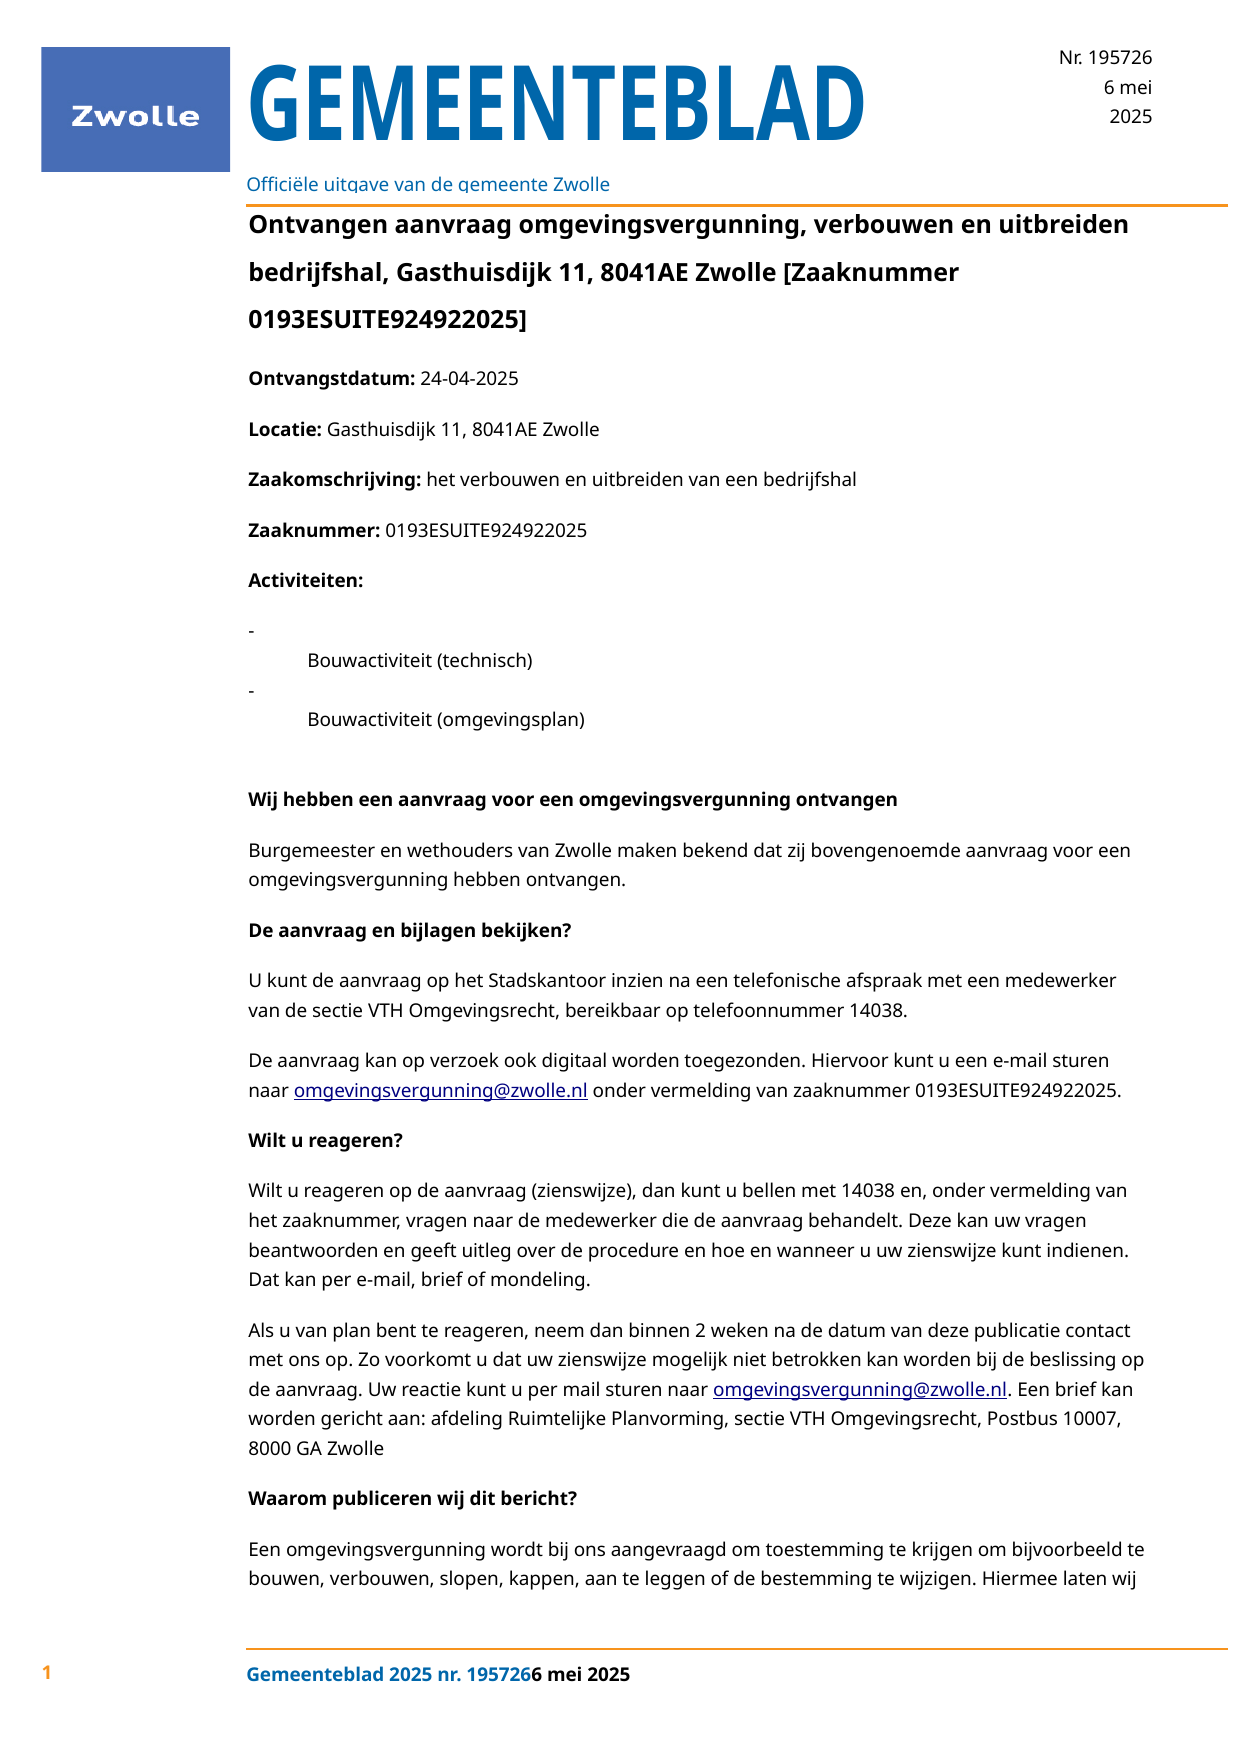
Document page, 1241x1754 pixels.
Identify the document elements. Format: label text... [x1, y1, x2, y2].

text Waarom publiceren wij dit bericht? [248, 1486, 1152, 1511]
text Wilt u reageren op de aanvraag (zienswijze), dan kunt u bellen met 14038 en, onder vermelding van het zaaknummer, vragen naar de medewerker die de aanvraag behandelt. Deze kan uw vragen beantwoorden en geeft uitleg over de procedure en hoe en wanneer u uw zienswijze kunt indienen. Dat kan per e-mail, brief of mondeling. [248, 1178, 1152, 1292]
text Zaakomschrijving: het verbouwen en uitbreiden van een bedrijfshal [248, 466, 1152, 492]
list Bouwactiviteit (omgevingsplan) [248, 706, 1152, 732]
text Locatie: Gasthuisdijk 11, 8041AE Zwolle [248, 416, 1152, 442]
text Activiteiten: [248, 567, 1152, 593]
text Als u van plan bent te reageren, neem dan binnen 2 weken na de datum van deze publicatie contact met ons op. Zo voorkomt u dat uw zienswijze mogelijk niet betrokken kan worden bij de beslissing op de aanvraag. Uw reactie kunt u per mail sturen naar omgevingsvergunning@zwolle.nl. Een brief kan worden gericht aan: afdeling Ruimtelijke Planvorming, sectie VTH Omgevingsrecht, Postbus 10007, 8000 GA Zwolle [248, 1317, 1152, 1461]
text De aanvraag kan op verzoek ook digitaal worden toegezonden. Hiervoor kunt u een e-mail sturen naar omgevingsvergunning@zwolle.nl onder vermelding van zaaknummer 0193ESUITE924922025. [248, 1047, 1152, 1102]
text Wij hebben een aanvraag voor een omgevingsvergunning ontvangen [248, 786, 1152, 812]
text De aanvraag en bijlagen bekijken? [248, 917, 1152, 942]
text Wilt u reageren? [248, 1127, 1152, 1153]
text Burgemeester en wethouders van Zwolle maken bekend dat zij bovengenoemde aanvraag voor een omgevingsvergunning hebben ontvangen. [248, 837, 1152, 892]
picture [41, 47, 231, 172]
list Bouwactiviteit (technisch) [248, 647, 1152, 673]
text Een omgevingsvergunning wordt bij ons aangevraagd om toestemming te krijgen om bijvoorbeeld te bouwen, verbouwen, slopen, kappen, aan te leggen of de bestemming te wijzigen. Hiermee laten wij [248, 1536, 1152, 1591]
text Zaaknummer: 0193ESUITE924922025 [248, 517, 1152, 542]
text Ontvangstdatum: 24-04-2025 [248, 366, 1152, 391]
text U kunt de aanvraag op het Stadskantoor inzien na een telefonische afspraak met een medewerker van de sectie VTH Omgevingsrecht, bereikbaar op telefoonnummer 14038. [248, 967, 1152, 1022]
text Ontvangen aanvraag omgevingsvergunning, verbouwen en uitbreiden bedrijfshal, Gasthuisdijk 11, 8041AE Zwolle [Zaaknummer 0193ESUITE924922025] [248, 207, 1152, 336]
